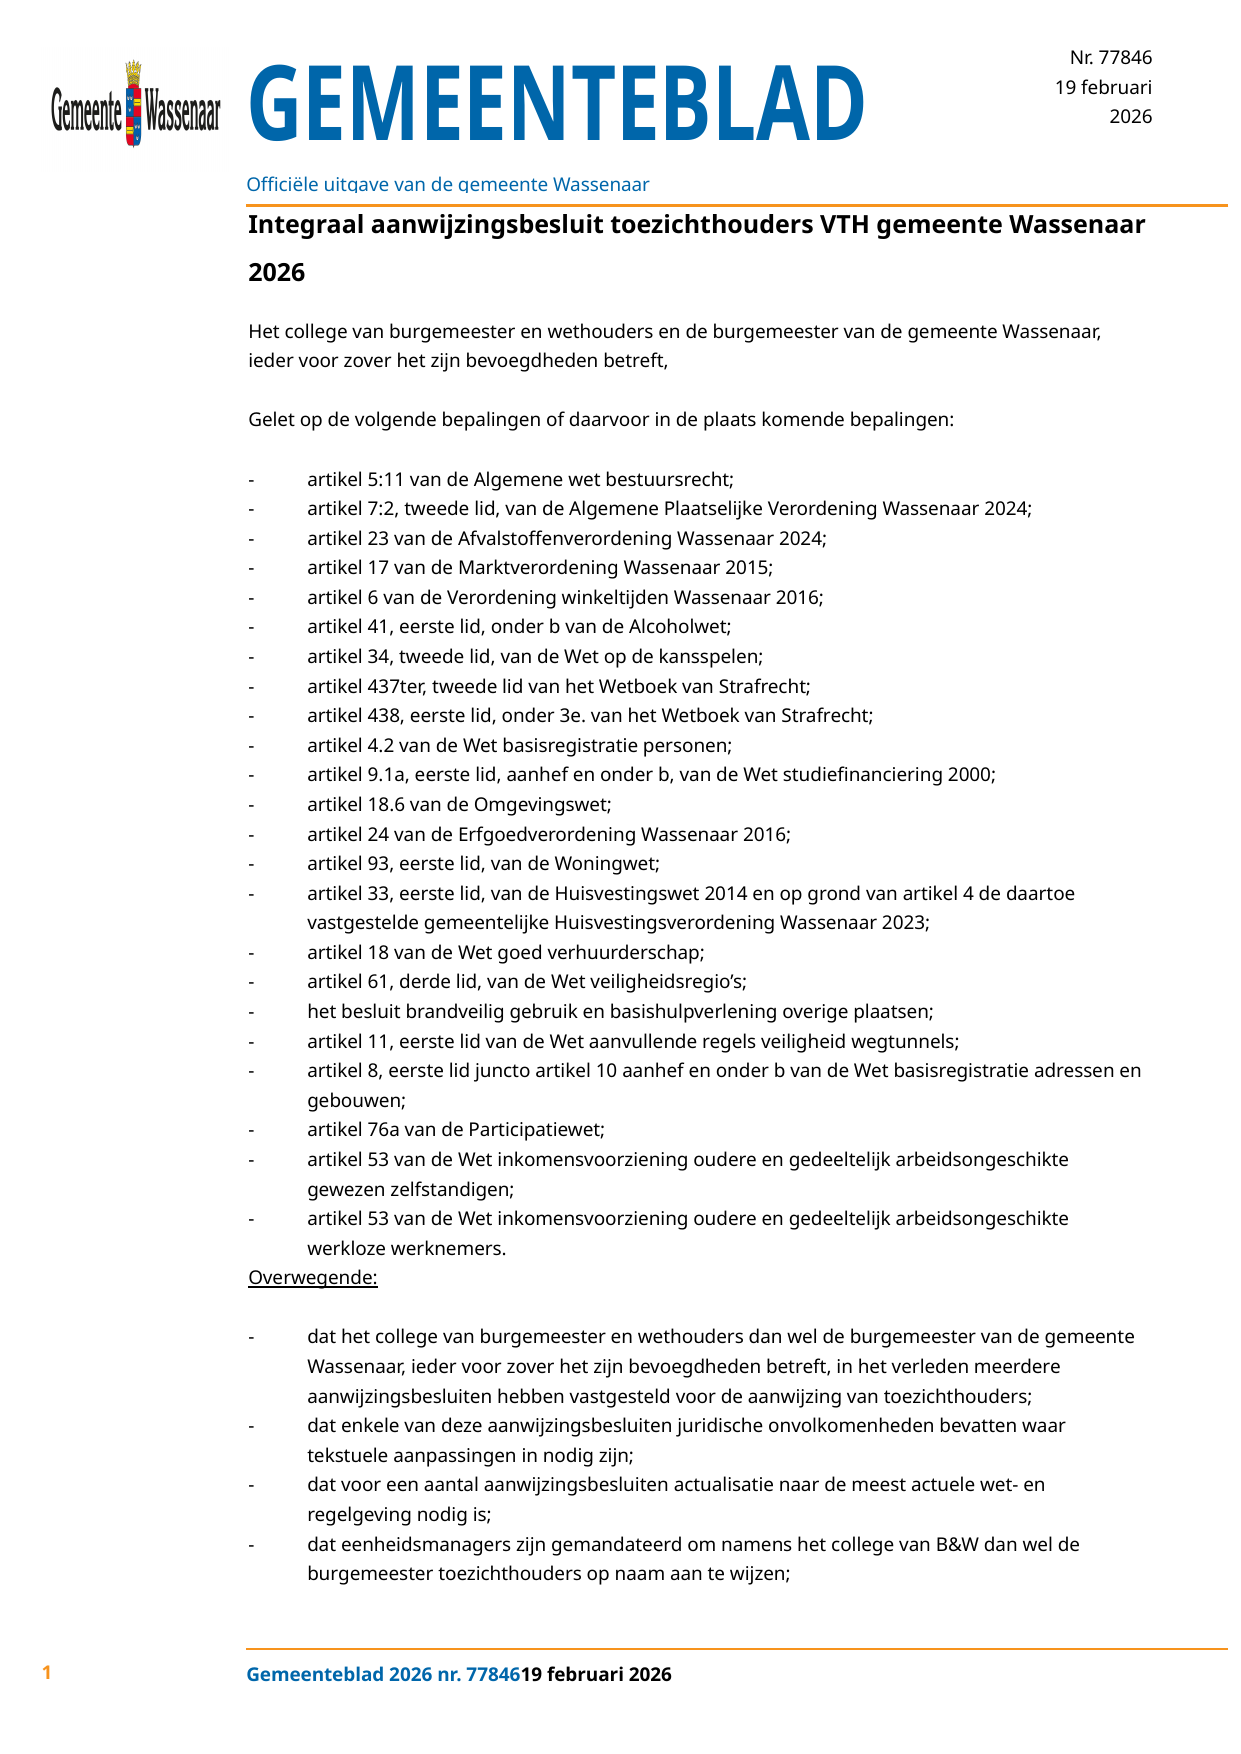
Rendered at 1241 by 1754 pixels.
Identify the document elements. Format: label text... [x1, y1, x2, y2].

list het besluit brandveilig gebruik en basishulpverlening overige plaatsen; [248, 998, 1152, 1024]
text Gelet op de volgende bepalingen of daarvoor in de plaats komende bepalingen: [248, 407, 1152, 432]
list artikel 41, eerste lid, onder b van de Alcoholwet; [248, 614, 1152, 639]
list artikel 33, eerste lid, van de Huisvestingswet 2014 en op grond van artikel 4 de daartoe vastgestelde gemeentelijke Huisvestingsverordening Wassenaar 2023; [248, 880, 1152, 935]
list artikel 61, derde lid, van de Wet veiligheidsregio’s; [248, 969, 1152, 994]
text Integraal aanwijzingsbesluit toezichthouders VTH gemeente Wassenaar 2026 [248, 207, 1152, 288]
picture [41, 47, 231, 172]
list artikel 11, eerste lid van de Wet aanvullende regels veiligheid wegtunnels; [248, 1028, 1152, 1054]
text Het college van burgemeester en wethouders en de burgemeester van de gemeente Wassenaar, ieder voor zover het zijn bevoegdheden betreft, [248, 318, 1152, 373]
list dat het college van burgemeester en wethouders dan wel de burgemeester van de gemeente Wassenaar, ieder voor zover het zijn bevoegdheden betreft, in het verleden meerdere aanwijzingsbesluiten hebben vastgesteld voor de aanwijzing van toezichthouders; [248, 1324, 1152, 1409]
list artikel 24 van de Erfgoedverordening Wassenaar 2016; [248, 821, 1152, 847]
list dat enkele van deze aanwijzingsbesluiten juridische onvolkomenheden bevatten waar tekstuele aanpassingen in nodig zijn; [248, 1412, 1152, 1468]
list artikel 53 van de Wet inkomensvoorziening oudere en gedeeltelijk arbeidsongeschikte gewezen zelfstandigen; [248, 1146, 1152, 1202]
list artikel 23 van de Afvalstoffenverordening Wassenaar 2024; [248, 525, 1152, 551]
list artikel 8, eerste lid juncto artikel 10 aanhef en onder b van de Wet basisregistratie adressen en gebouwen; [248, 1057, 1152, 1113]
list artikel 5:11 van de Algemene wet bestuursrecht; [248, 466, 1152, 492]
list artikel 76a van de Participatiewet; [248, 1117, 1152, 1142]
list artikel 18 van de Wet goed verhuurderschap; [248, 939, 1152, 965]
list artikel 9.1a, eerste lid, aanhef en onder b, van de Wet studiefinanciering 2000; [248, 762, 1152, 787]
text Overwegende: [248, 1264, 1152, 1290]
list artikel 18.6 van de Omgevingswet; [248, 791, 1152, 817]
list artikel 7:2, tweede lid, van de Algemene Plaatselijke Verordening Wassenaar 2024; [248, 495, 1152, 521]
list artikel 17 van de Marktverordening Wassenaar 2015; [248, 554, 1152, 580]
list dat voor een aantal aanwijzingsbesluiten actualisatie naar de meest actuele wet- en regelgeving nodig is; [248, 1472, 1152, 1527]
list artikel 6 van de Verordening winkeltijden Wassenaar 2016; [248, 584, 1152, 610]
list artikel 4.2 van de Wet basisregistratie personen; [248, 732, 1152, 758]
list dat eenheidsmanagers zijn gemandateerd om namens het college van B&W dan wel de burgemeester toezichthouders op naam aan te wijzen; [248, 1531, 1152, 1586]
list artikel 53 van de Wet inkomensvoorziening oudere en gedeeltelijk arbeidsongeschikte werkloze werknemers. [248, 1205, 1152, 1261]
list artikel 34, tweede lid, van de Wet op de kansspelen; [248, 643, 1152, 669]
list artikel 437ter, tweede lid van het Wetboek van Strafrecht; [248, 673, 1152, 699]
list artikel 438, eerste lid, onder 3e. van het Wetboek van Strafrecht; [248, 702, 1152, 728]
list artikel 93, eerste lid, van de Woningwet; [248, 850, 1152, 876]
